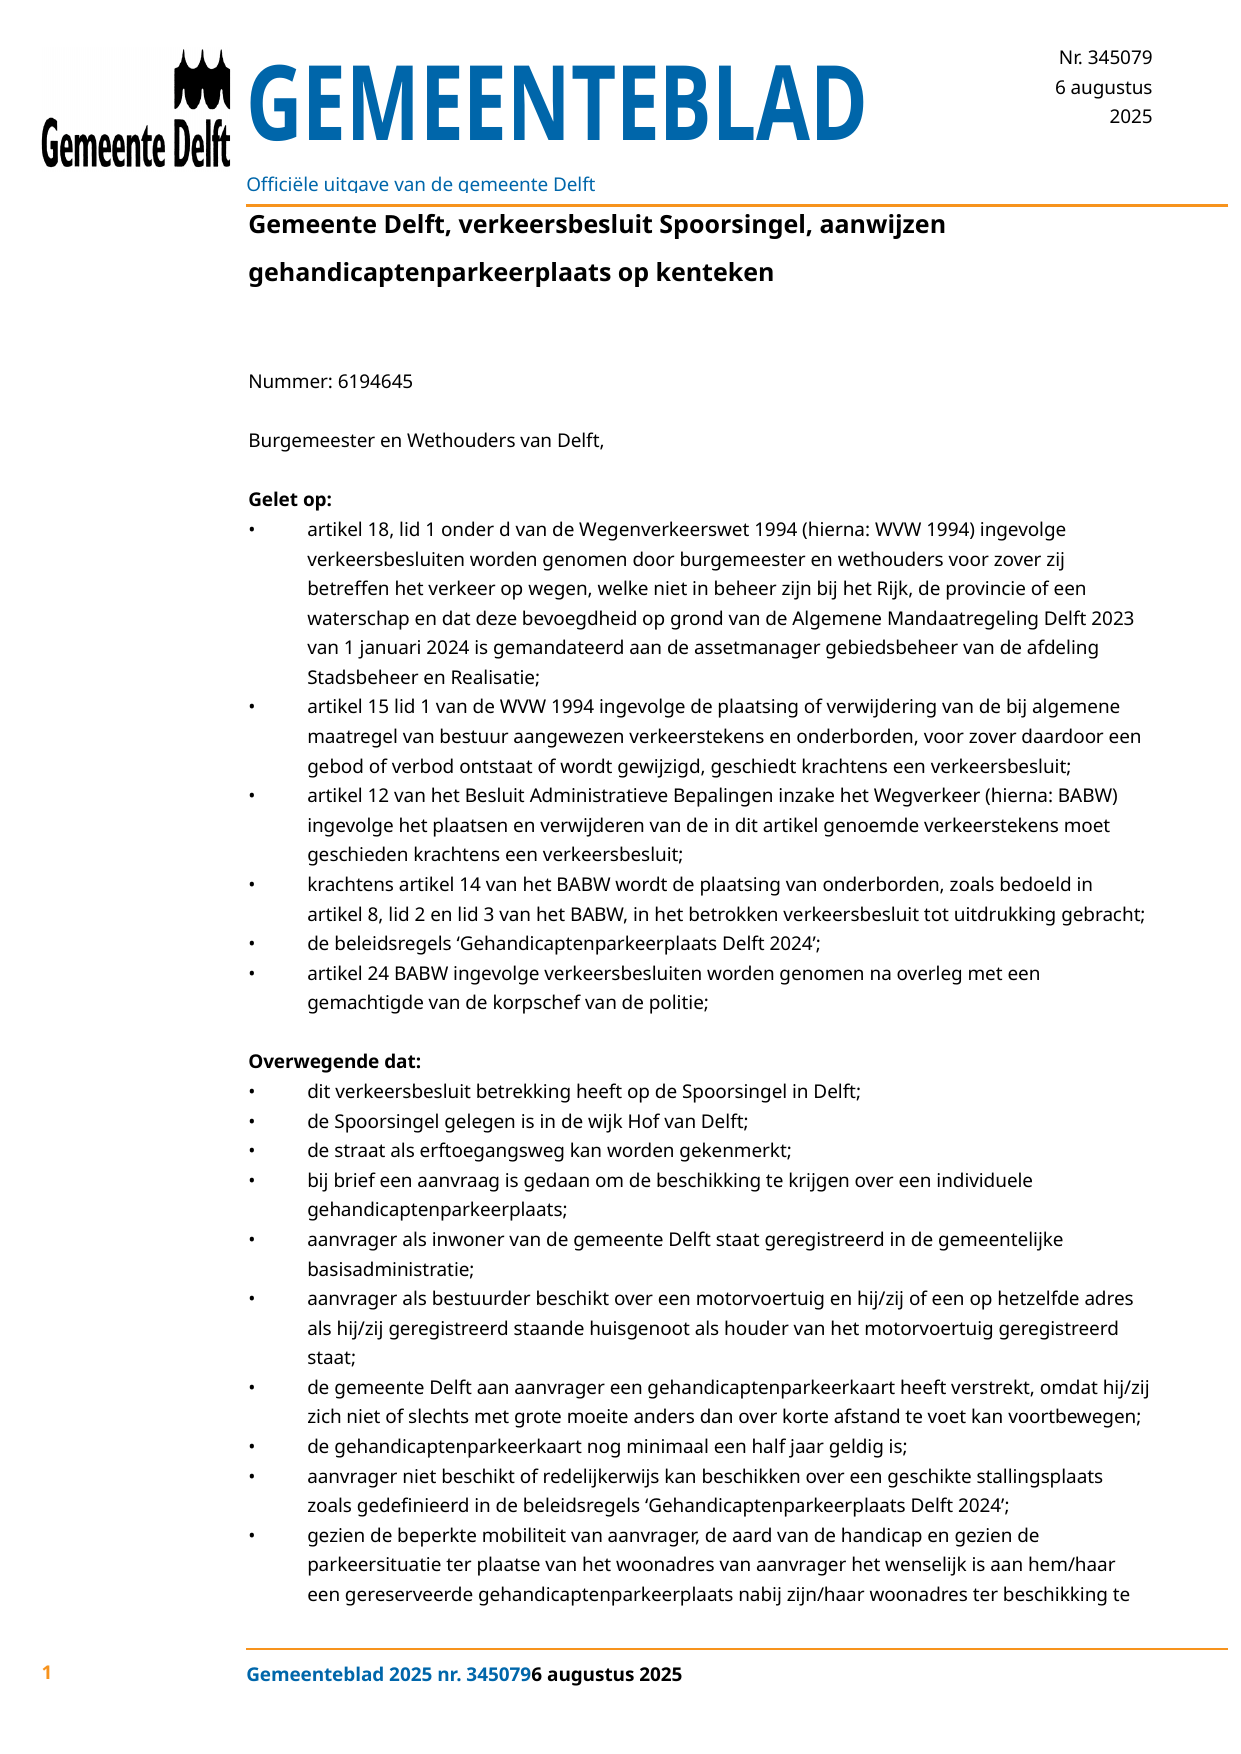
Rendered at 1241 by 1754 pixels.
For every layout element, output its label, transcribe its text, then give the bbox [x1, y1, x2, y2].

text Gelet op: [248, 487, 1152, 512]
text Overwegende dat: [248, 1049, 1152, 1074]
list artikel 24 BABW ingevolge verkeersbesluiten worden genomen na overleg met een gemachtigde van de korpschef van de politie; [248, 960, 1152, 1015]
list aanvrager als bestuurder beschikt over een motorvoertuig en hij/zij of een op hetzelfde adres als hij/zij geregistreerd staande huisgenoot als houder van het motorvoertuig geregistreerd staat; [248, 1285, 1152, 1370]
list artikel 12 van het Besluit Administratieve Bepalingen inzake het Wegverkeer (hierna: BABW) ingevolge het plaatsen en verwijderen van de in dit artikel genoemde verkeerstekens moet geschieden krachtens een verkeersbesluit; [248, 782, 1152, 867]
list krachtens artikel 14 van het BABW wordt de plaatsing van onderborden, zoals bedoeld in artikel 8, lid 2 en lid 3 van het BABW, in het betrokken verkeersbesluit tot uitdrukking gebracht; [248, 871, 1152, 926]
list de gehandicaptenparkeerkaart nog minimaal een half jaar geldig is; [248, 1433, 1152, 1459]
list artikel 18, lid 1 onder d van de Wegenverkeerswet 1994 (hierna: WVW 1994) ingevolge verkeersbesluiten worden genomen door burgemeester en wethouders voor zover zij betreffen het verkeer op wegen, welke niet in beheer zijn bij het Rijk, de provincie of een waterschap en dat deze bevoegdheid op grond van de Algemene Mandaatregeling Delft 2023 van 1 januari 2024 is gemandateerd aan de assetmanager gebiedsbeheer van de afdeling Stadsbeheer en Realisatie; [248, 516, 1152, 690]
list de gemeente Delft aan aanvrager een gehandicaptenparkeerkaart heeft verstrekt, omdat hij/zij zich niet of slechts met grote moeite anders dan over korte afstand te voet kan voortbewegen; [248, 1374, 1152, 1429]
list de Spoorsingel gelegen is in de wijk Hof van Delft; [248, 1108, 1152, 1133]
text Gemeente Delft, verkeersbesluit Spoorsingel, aanwijzen gehandicaptenparkeerplaats op kenteken [248, 207, 1152, 288]
list artikel 15 lid 1 van de WVW 1994 ingevolge de plaatsing of verwijdering van de bij algemene maatregel van bestuur aangewezen verkeerstekens en onderborden, voor zover daardoor een gebod of verbod ontstaat of wordt gewijzigd, geschiedt krachtens een verkeersbesluit; [248, 694, 1152, 778]
text Nummer: 6194645 [248, 368, 1152, 394]
picture [41, 47, 231, 172]
list aanvrager als inwoner van de gemeente Delft staat geregistreerd in de gemeentelijke basisadministratie; [248, 1226, 1152, 1281]
list dit verkeersbesluit betrekking heeft op de Spoorsingel in Delft; [248, 1078, 1152, 1104]
list de straat als erftoegangsweg kan worden gekenmerkt; [248, 1137, 1152, 1163]
text Burgemeester en Wethouders van Delft, [248, 427, 1152, 453]
list de beleidsregels ‘Gehandicaptenparkeerplaats Delft 2024’; [248, 930, 1152, 956]
list gezien de beperkte mobiliteit van aanvrager, de aard van de handicap en gezien de parkeersituatie ter plaatse van het woonadres van aanvrager het wenselijk is aan hem/haar een gereserveerde gehandicaptenparkeerplaats nabij zijn/haar woonadres ter beschikking te [248, 1522, 1152, 1607]
list aanvrager niet beschikt of redelijkerwijs kan beschikken over een geschikte stallingsplaats zoals gedefinieerd in de beleidsregels ‘Gehandicaptenparkeerplaats Delft 2024’; [248, 1463, 1152, 1518]
list bij brief een aanvraag is gedaan om de beschikking te krijgen over een individuele gehandicaptenparkeerplaats; [248, 1167, 1152, 1222]
